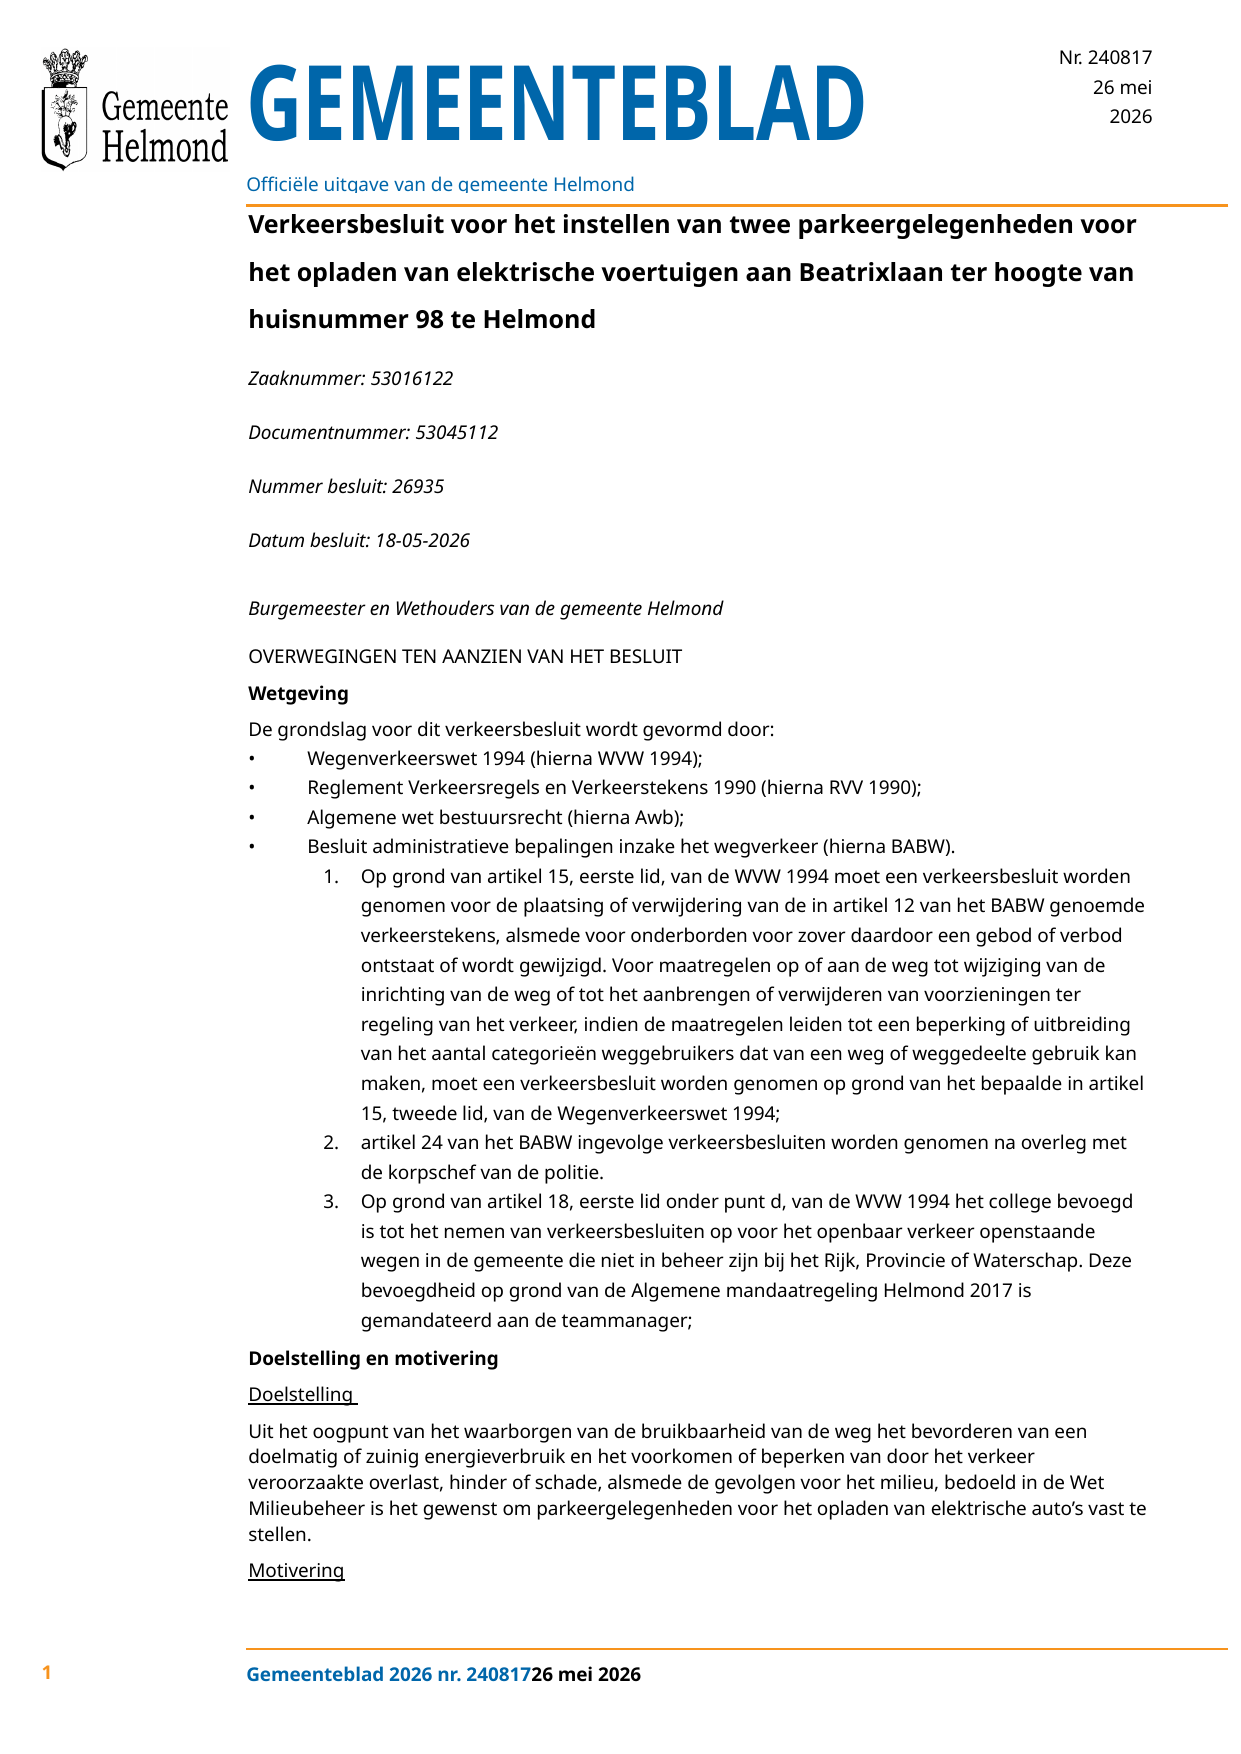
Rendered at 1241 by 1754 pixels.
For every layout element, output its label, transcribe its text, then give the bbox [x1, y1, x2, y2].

list Wegenverkeerswet 1994 (hierna WVW 1994); [248, 745, 1152, 770]
list artikel 24 van het BABW ingevolge verkeersbesluiten worden genomen na overleg met de korpschef van de politie. [323, 1129, 1152, 1184]
text Uit het oogpunt van het waarborgen van de bruikbaarheid van de weg het bevorderen van een doelmatig of zuinig energieverbruik en het voorkomen of beperken van door het verkeer veroorzaakte overlast, hinder of schade, alsmede de gevolgen voor het milieu, bedoeld in de Wet Milieubeheer is het gewenst om parkeergelegenheden voor het opladen van elektrische auto’s vast te stellen. [248, 1418, 1152, 1547]
text OVERWEGINGEN TEN AANZIEN VAN HET BESLUIT [248, 643, 1152, 669]
list Reglement Verkeersregels en Verkeerstekens 1990 (hierna RVV 1990); [248, 774, 1152, 800]
list Algemene wet bestuursrecht (hierna Awb); [248, 804, 1152, 829]
picture [41, 47, 231, 172]
text Documentnummer: 53045112 [248, 419, 1152, 445]
list Op grond van artikel 15, eerste lid, van de WVW 1994 moet een verkeersbesluit worden genomen voor de plaatsing of verwijdering van de in artikel 12 van het BABW genoemde verkeerstekens, alsmede voor onderborden voor zover daardoor een gebod of verbod ontstaat of wordt gewijzigd. Voor maatregelen op of aan de weg tot wijziging van de inrichting van de weg of tot het aanbrengen of verwijderen van voorzieningen ter regeling van het verkeer, indien de maatregelen leiden tot een beperking of uitbreiding van het aantal categorieën weggebruikers dat van een weg of weggedeelte gebruik kan maken, moet een verkeersbesluit worden genomen op grond van het bepaalde in artikel 15, tweede lid, van de Wegenverkeerswet 1994; [323, 863, 1152, 1125]
list Op grond van artikel 18, eerste lid onder punt d, van de WVW 1994 het college bevoegd is tot het nemen van verkeersbesluiten op voor het openbaar verkeer openstaande wegen in de gemeente die niet in beheer zijn bij het Rijk, Provincie of Waterschap. Deze bevoegdheid op grond van de Algemene mandaatregeling Helmond 2017 is gemandateerd aan de teammanager; [323, 1188, 1152, 1332]
text Datum besluit: 18-05-2026 [248, 528, 1152, 553]
text Doelstelling en motivering [248, 1345, 1152, 1370]
text Wetgeving [248, 680, 1152, 705]
list Besluit administratieve bepalingen inzake het wegverkeer (hierna BABW). [248, 833, 1152, 859]
text Nummer besluit: 26935 [248, 474, 1152, 499]
text Burgemeester en Wethouders van de gemeente Helmond [248, 595, 1152, 621]
text Doelstelling [248, 1381, 1152, 1407]
text Motivering [248, 1558, 1152, 1583]
text De grondslag voor dit verkeersbesluit wordt gevormd door: [248, 716, 1152, 742]
text Zaaknummer: 53016122 [248, 366, 1152, 391]
text Verkeersbesluit voor het instellen van twee parkeergelegenheden voor het opladen van elektrische voertuigen aan Beatrixlaan ter hoogte van huisnummer 98 te Helmond [248, 207, 1152, 336]
